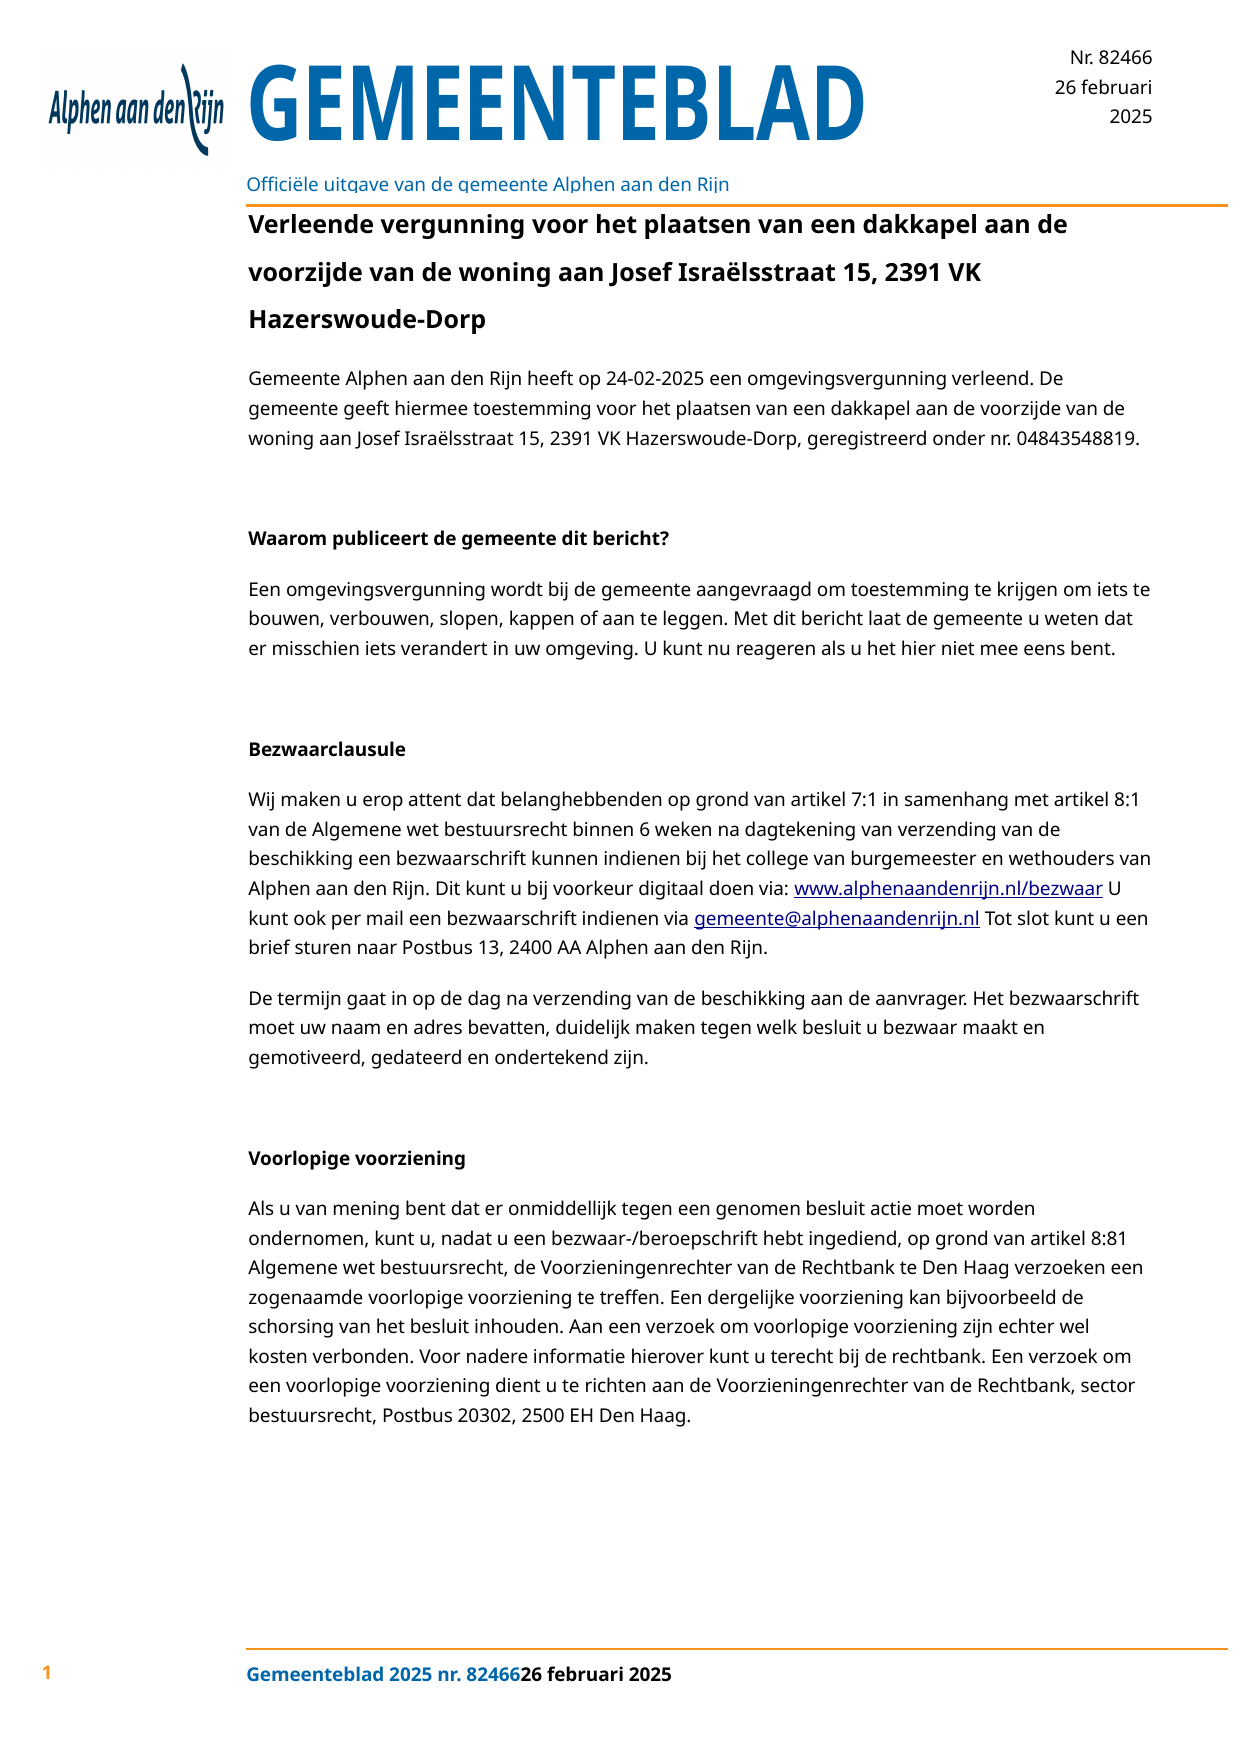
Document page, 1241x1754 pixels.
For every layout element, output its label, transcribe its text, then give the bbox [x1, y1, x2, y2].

text Een omgevingsvergunning wordt bij de gemeente aangevraagd om toestemming te krijgen om iets te bouwen, verbouwen, slopen, kappen of aan te leggen. Met dit bericht laat de gemeente u weten dat er misschien iets verandert in uw omgeving. U kunt nu reageren als u het hier niet mee eens bent. [248, 576, 1152, 661]
text Gemeente Alphen aan den Rijn heeft op 24-02-2025 een omgevingsvergunning verleend. De gemeente geeft hiermee toestemming voor het plaatsen van een dakkapel aan de voorzijde van de woning aan Josef Israëlsstraat 15, 2391 VK Hazerswoude-Dorp, geregistreerd onder nr. 04843548819. [248, 366, 1152, 450]
text Als u van mening bent dat er onmiddellijk tegen een genomen besluit actie moet worden ondernomen, kunt u, nadat u een bezwaar-/beroepschrift hebt ingediend, op grond van artikel 8:81 Algemene wet bestuursrecht, de Voorzieningenrechter van de Rechtbank te Den Haag verzoeken een zogenaamde voorlopige voorziening te treffen. Een dergelijke voorziening kan bijvoorbeeld de schorsing van het besluit inhouden. Aan een verzoek om voorlopige voorziening zijn echter wel kosten verbonden. Voor nadere informatie hierover kunt u terecht bij de rechtbank. Een verzoek om een voorlopige voorziening dient u te richten aan de Voorzieningenrechter van de Rechtbank, sector bestuursrecht, Postbus 20302, 2500 EH Den Haag. [248, 1195, 1152, 1428]
text Verleende vergunning voor het plaatsen van een dakkapel aan de voorzijde van de woning aan Josef Israëlsstraat 15, 2391 VK Hazerswoude-Dorp [248, 207, 1152, 336]
picture [41, 47, 231, 172]
text Voorlopige voorziening [248, 1145, 1152, 1170]
text Bezwaarclausule [248, 736, 1152, 762]
text Wij maken u erop attent dat belanghebbenden op grond van artikel 7:1 in samenhang met artikel 8:1 van de Algemene wet bestuursrecht binnen 6 weken na dagtekening van verzending van de beschikking een bezwaarschrift kunnen indienen bij het college van burgemeester en wethouders van Alphen aan den Rijn. Dit kunt u bij voorkeur digitaal doen via: www.alphenaandenrijn.nl/bezwaar U kunt ook per mail een bezwaarschrift indienen via gemeente@alphenaandenrijn.nl Tot slot kunt u een brief sturen naar Postbus 13, 2400 AA Alphen aan den Rijn. [248, 786, 1152, 960]
text Waarom publiceert de gemeente dit bericht? [248, 526, 1152, 551]
text De termijn gaat in op de dag na verzending van de beschikking aan de aanvrager. Het bezwaarschrift moet uw naam en adres bevatten, duidelijk maken tegen welk besluit u bezwaar maakt en gemotiveerd, gedateerd en ondertekend zijn. [248, 985, 1152, 1069]
